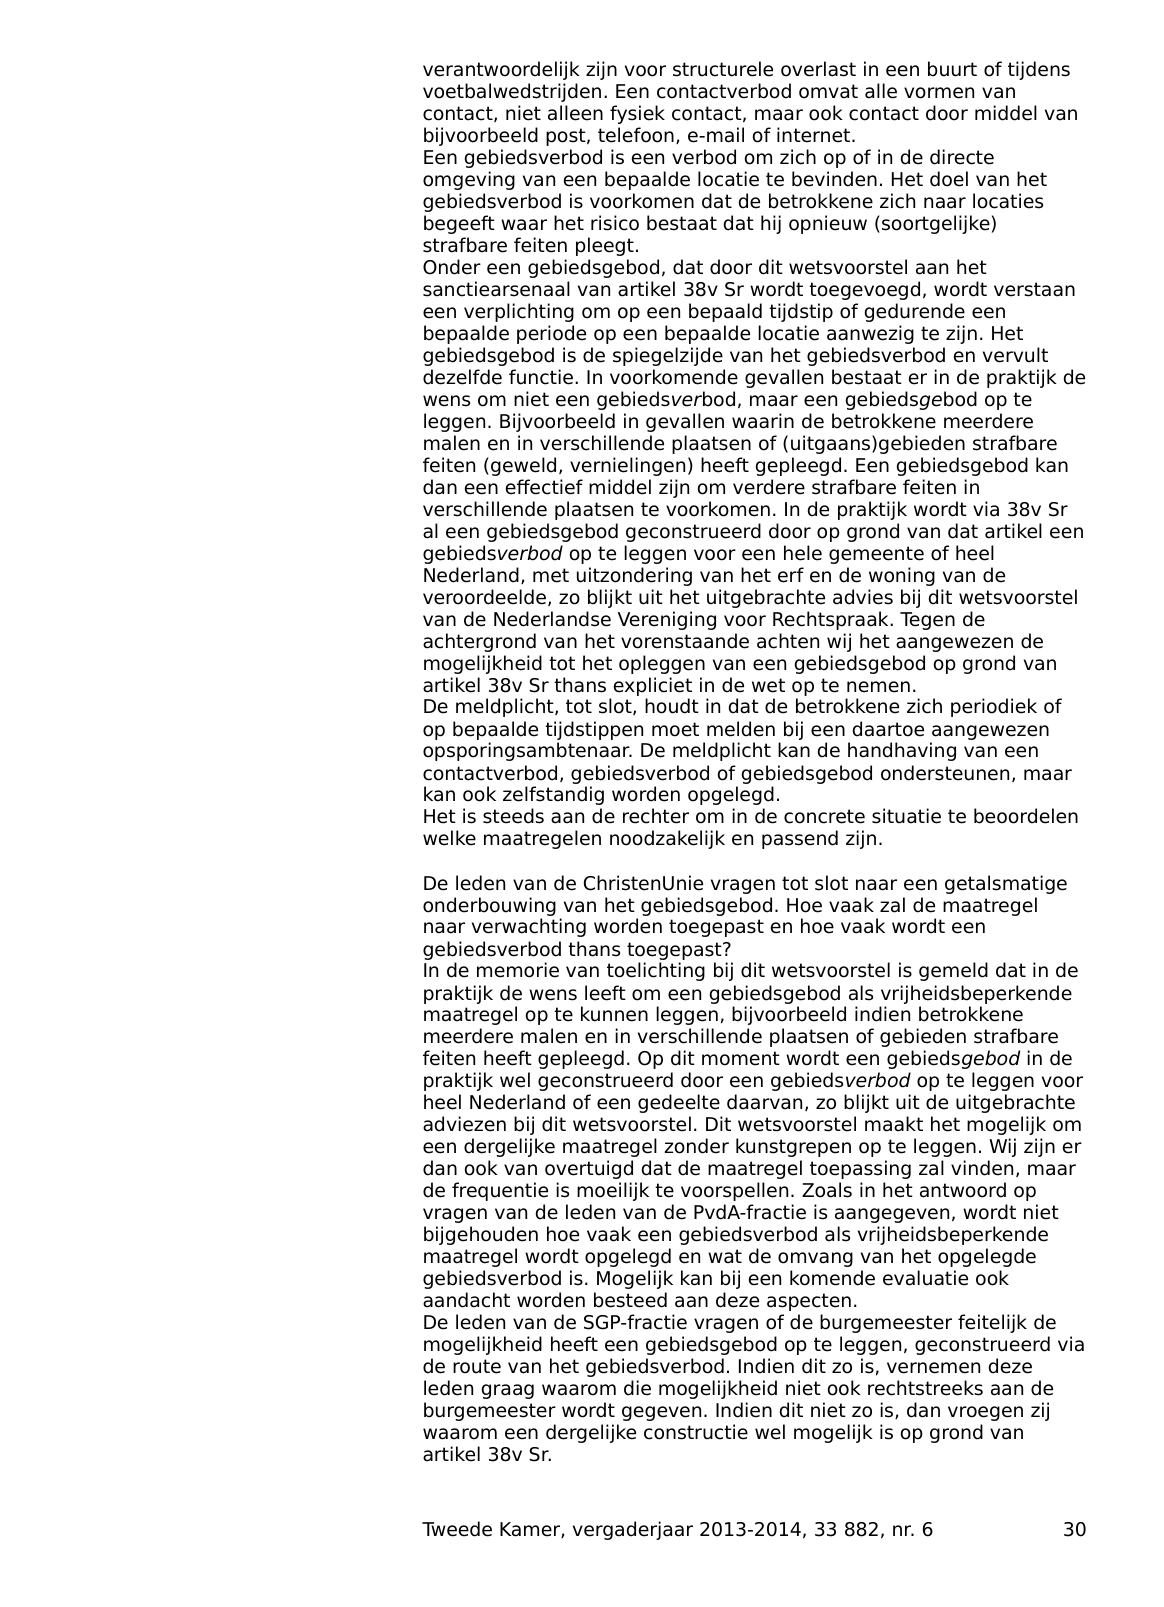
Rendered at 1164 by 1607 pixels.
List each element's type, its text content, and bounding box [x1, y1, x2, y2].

text verantwoordelijk zijn voor structurele overlast in een buurt of tijdens voetbalwedstrijden. Een contactverbod omvat alle vormen van contact, niet alleen fysiek contact, maar ook contact door middel van bijvoorbeeld post, telefoon, e-mail of internet. [422, 59, 1087, 147]
text Het is steeds aan de rechter om in de concrete situatie te beoordelen welke maatregelen noodzakelijk en passend zijn. [422, 806, 1087, 850]
text De leden van de ChristenUnie vragen tot slot naar een getalsmatige onderbouwing van het gebiedsgebod. Hoe vaak zal de maatregel naar verwachting worden toegepast en hoe vaak wordt een gebiedsverbod thans toegepast? [422, 872, 1087, 960]
text De meldplicht, tot slot, houdt in dat de betrokkene zich periodiek of op bepaalde tijdstippen moet melden bij een daartoe aangewezen opsporingsambtenaar. De meldplicht kan de handhaving van een contactverbod, gebiedsverbod of gebiedsgebod ondersteunen, maar kan ook zelfstandig worden opgelegd. [422, 696, 1087, 806]
text Een gebiedsverbod is een verbod om zich op of in de directe omgeving van een bepaalde locatie te bevinden. Het doel van het gebiedsverbod is voorkomen dat de betrokkene zich naar locaties begeeft waar het risico bestaat dat hij opnieuw (soortgelijke) strafbare feiten pleegt. [422, 147, 1087, 257]
text In de memorie van toelichting bij dit wetsvoorstel is gemeld dat in de praktijk de wens leeft om een gebiedsgebod als vrijheidsbeperkende maatregel op te kunnen leggen, bijvoorbeeld indien betrokkene meerdere malen en in verschillende plaatsen of gebieden strafbare feiten heeft gepleegd. Op dit moment wordt een gebiedsgebod in de praktijk wel geconstrueerd door een gebiedsverbod op te leggen voor heel Nederland of een gedeelte daarvan, zo blijkt uit de uitgebrachte adviezen bij dit wetsvoorstel. Dit wetsvoorstel maakt het mogelijk om een dergelijke maatregel zonder kunstgrepen op te leggen. Wij zijn er dan ook van overtuigd dat de maatregel toepassing zal vinden, maar de frequentie is moeilijk te voorspellen. Zoals in het antwoord op vragen van de leden van de PvdA-fractie is aangegeven, wordt niet bijgehouden hoe vaak een gebiedsverbod als vrijheidsbeperkende maatregel wordt opgelegd en wat de omvang van het opgelegde gebiedsverbod is. Mogelijk kan bij een komende evaluatie ook aandacht worden besteed aan deze aspecten. [422, 960, 1087, 1312]
text De leden van de SGP-fractie vragen of de burgemeester feitelijk de mogelijkheid heeft een gebiedsgebod op te leggen, geconstrueerd via de route van het gebiedsverbod. Indien dit zo is, vernemen deze leden graag waarom die mogelijkheid niet ook rechtstreeks aan de burgemeester wordt gegeven. Indien dit niet zo is, dan vroegen zij waarom een dergelijke constructie wel mogelijk is op grond van artikel 38v Sr. [422, 1312, 1087, 1466]
text Onder een gebiedsgebod, dat door dit wetsvoorstel aan het sanctiearsenaal van artikel 38v Sr wordt toegevoegd, wordt verstaan een verplichting om op een bepaald tijdstip of gedurende een bepaalde periode op een bepaalde locatie aanwezig te zijn. Het gebiedsgebod is de spiegelzijde van het gebiedsverbod en vervult dezelfde functie. In voorkomende gevallen bestaat er in de praktijk de wens om niet een gebiedsverbod, maar een gebiedsgebod op te leggen. Bijvoorbeeld in gevallen waarin de betrokkene meerdere malen en in verschillende plaatsen of (uitgaans)gebieden strafbare feiten (geweld, vernielingen) heeft gepleegd. Een gebiedsgebod kan dan een effectief middel zijn om verdere strafbare feiten in verschillende plaatsen te voorkomen. In de praktijk wordt via 38v Sr al een gebiedsgebod geconstrueerd door op grond van dat artikel een gebiedsverbod op te leggen voor een hele gemeente of heel Nederland, met uitzondering van het erf en de woning van de veroordeelde, zo blijkt uit het uitgebrachte advies bij dit wetsvoorstel van de Nederlandse Vereniging voor Rechtspraak. Tegen de achtergrond van het vorenstaande achten wij het aangewezen de mogelijkheid tot het opleggen van een gebiedsgebod op grond van artikel 38v Sr thans expliciet in de wet op te nemen. [422, 257, 1087, 696]
